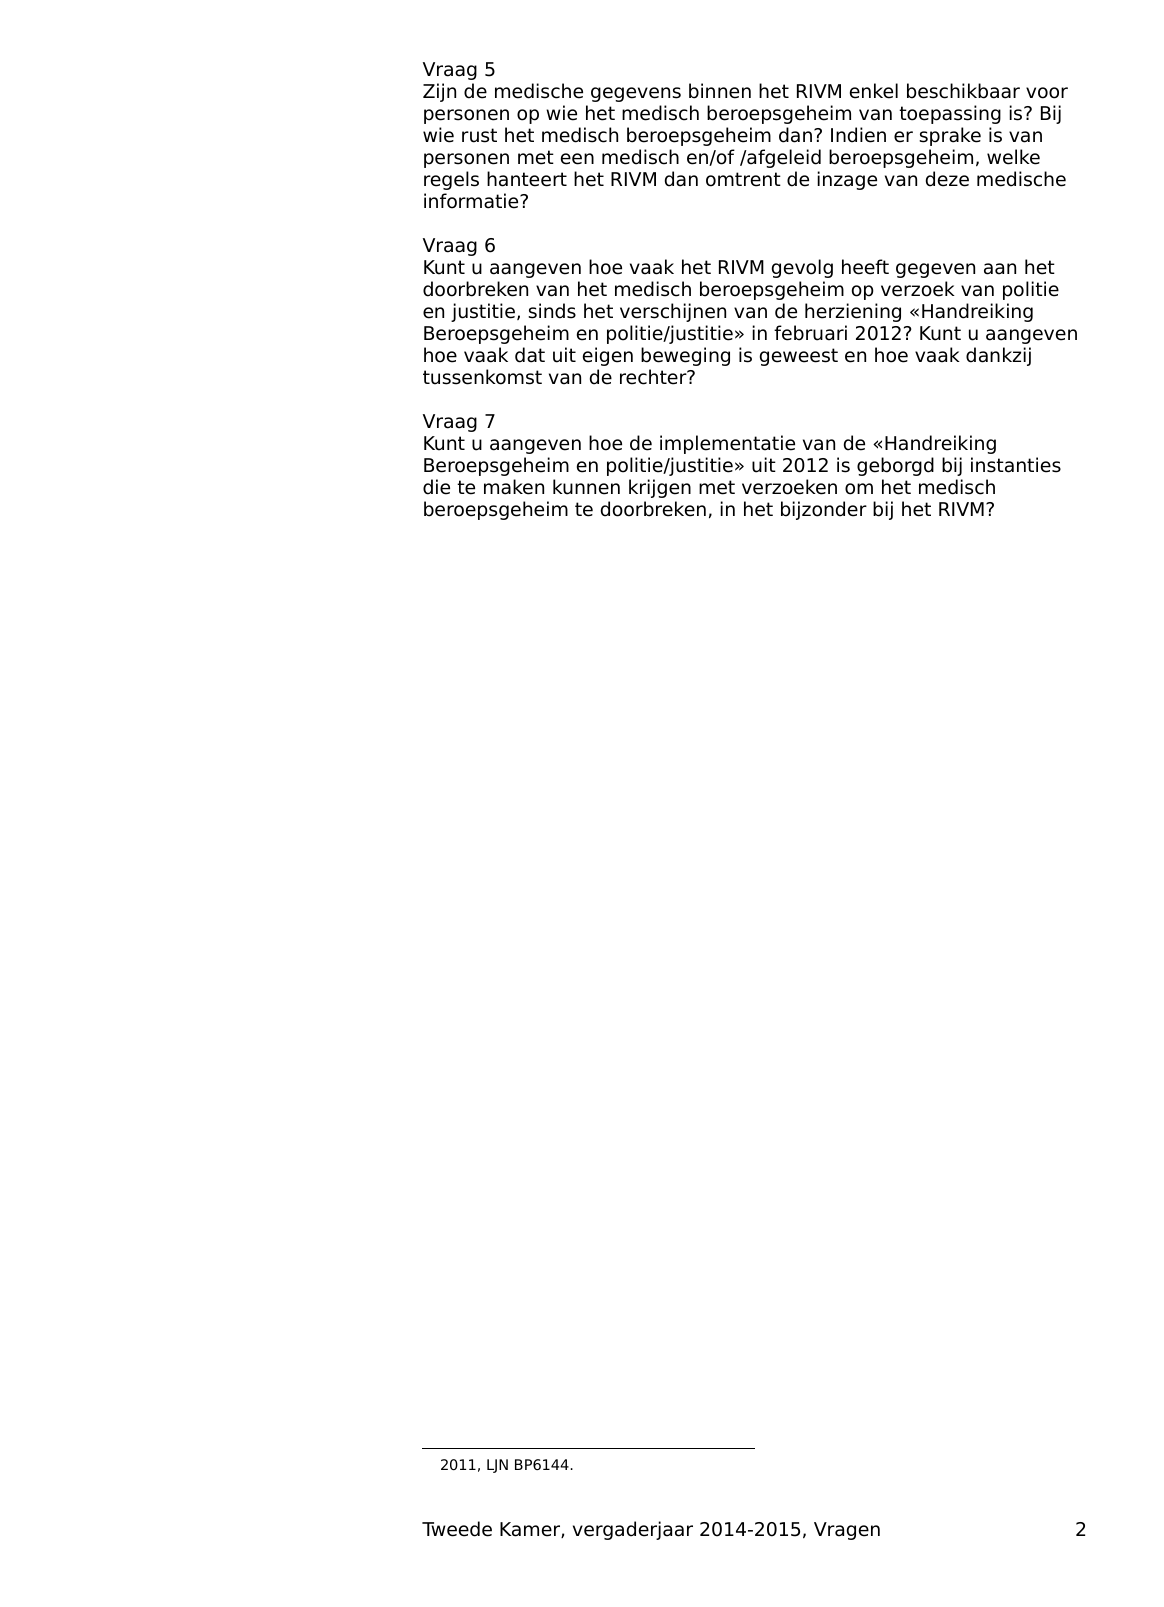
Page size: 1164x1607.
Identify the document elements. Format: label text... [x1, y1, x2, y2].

text 2011, LJN BP6144. [422, 1457, 1087, 1474]
text Zijn de medische gegevens binnen het RIVM enkel beschikbaar voor personen op wie het medisch beroepsgeheim van toepassing is? Bij wie rust het medisch beroepsgeheim dan? Indien er sprake is van personen met een medisch en/of /afgeleid beroepsgeheim, welke regels hanteert het RIVM dan omtrent de inzage van deze medische informatie? [422, 81, 1087, 213]
text Kunt u aangeven hoe de implementatie van de «Handreiking Beroepsgeheim en politie/justitie» uit 2012 is geborgd bij instanties die te maken kunnen krijgen met verzoeken om het medisch beroepsgeheim te doorbreken, in het bijzonder bij het RIVM? [422, 433, 1087, 521]
text Vraag 7 [422, 411, 1087, 433]
text Vraag 5 [422, 59, 1087, 81]
text Vraag 6 [422, 235, 1087, 257]
text Kunt u aangeven hoe vaak het RIVM gevolg heeft gegeven aan het doorbreken van het medisch beroepsgeheim op verzoek van politie en justitie, sinds het verschijnen van de herziening «Handreiking Beroepsgeheim en politie/justitie» in februari 2012? Kunt u aangeven hoe vaak dat uit eigen beweging is geweest en hoe vaak dankzij tussenkomst van de rechter? [422, 257, 1087, 389]
